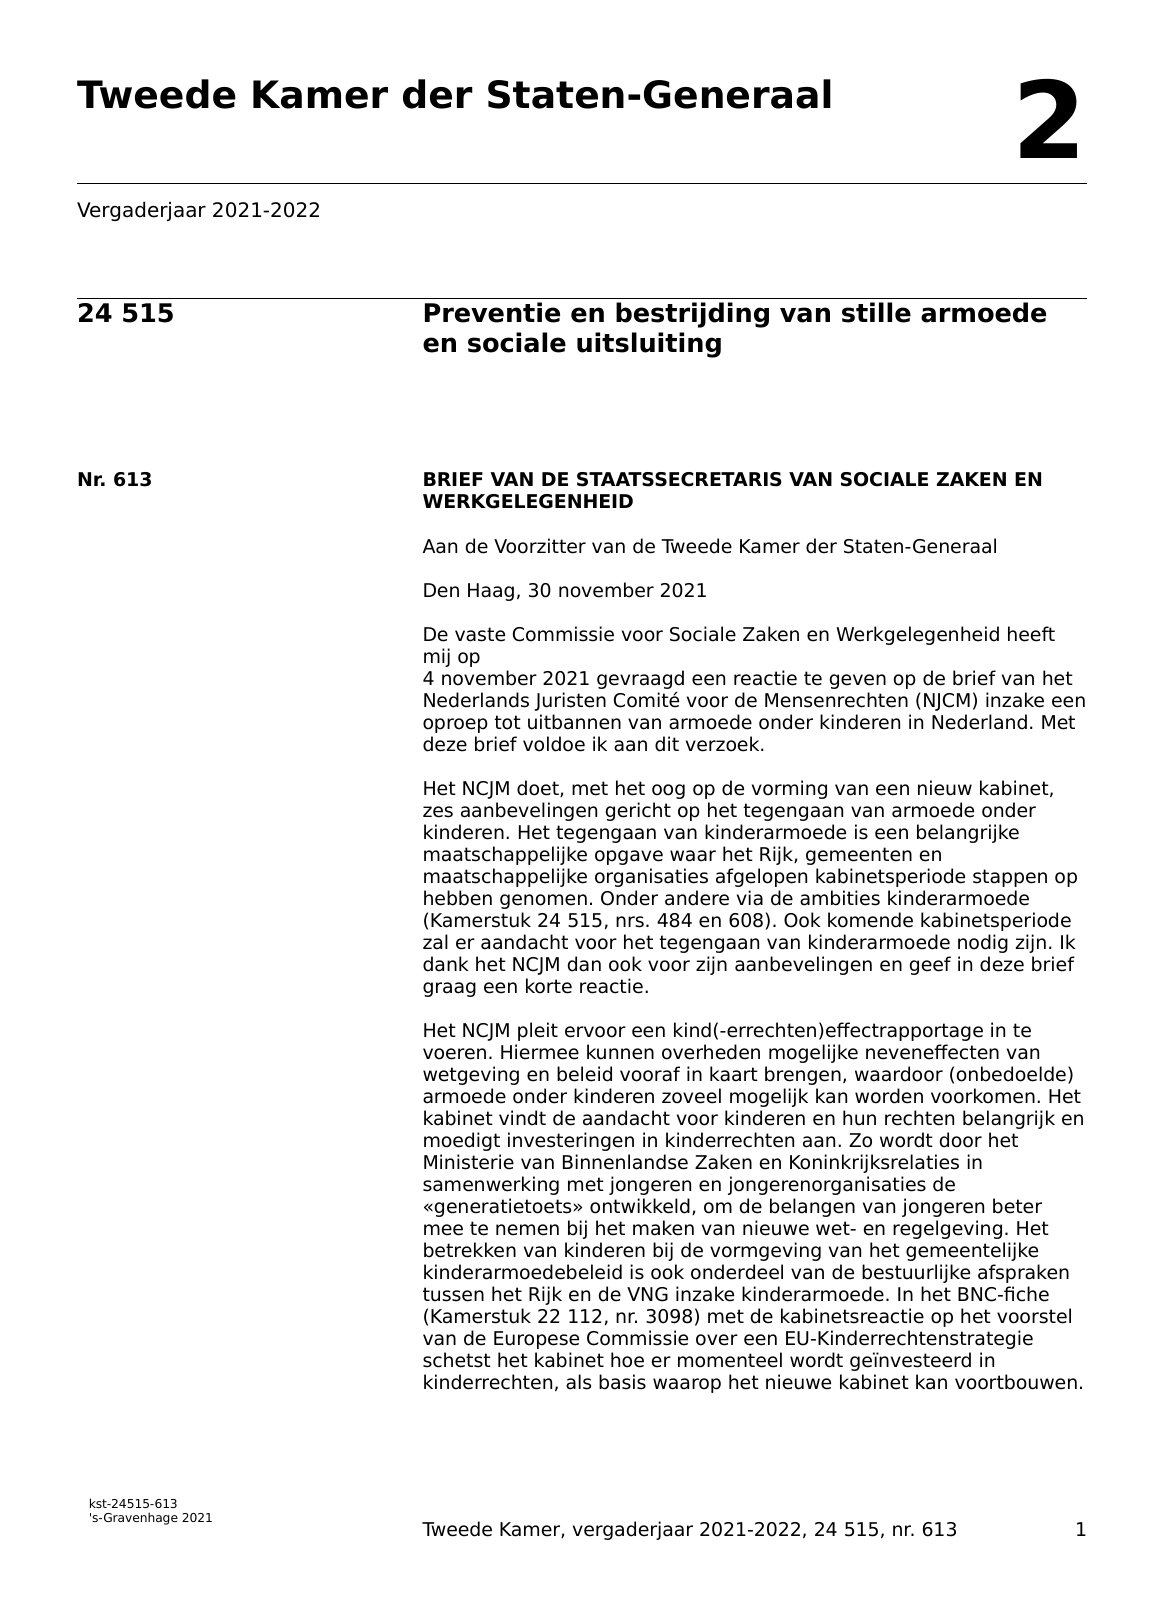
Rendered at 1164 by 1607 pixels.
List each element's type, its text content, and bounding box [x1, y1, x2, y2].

text Den Haag, 30 november 2021 [422, 580, 1087, 602]
text kst-24515-613 [88, 1497, 323, 1511]
text 's-Gravenhage 2021 [88, 1511, 323, 1525]
subtitle 24 515 Preventie en bestrijding van stille armoede en sociale uitsluiting [77, 299, 1087, 358]
table_header 2 [886, 59, 1087, 183]
text Het NCJM doet, met het oog op de vorming van een nieuw kabinet, zes aanbevelingen gericht op het tegengaan van armoede onder kinderen. Het tegengaan van kinderarmoede is een belangrijke maatschappelijke opgave waar het Rijk, gemeenten en maatschappelijke organisaties afgelopen kabinetsperiode stappen op hebben genomen. Onder andere via de ambities kinderarmoede (Kamerstuk 24 515, nrs. 484 en 608). Ook komende kabinetsperiode zal er aandacht voor het tegengaan van kinderarmoede nodig zijn. Ik dank het NCJM dan ook voor zijn aanbevelingen en geef in deze brief graag een korte reactie. [422, 778, 1087, 998]
text 4 november 2021 gevraagd een reactie te geven op de brief van het Nederlands Juristen Comité voor de Mensenrechten (NJCM) inzake een oproep tot uitbannen van armoede onder kinderen in Nederland. Met deze brief voldoe ik aan dit verzoek. [422, 668, 1087, 756]
table_cell Vergaderjaar 2021-2022 [77, 184, 1087, 298]
text De vaste Commissie voor Sociale Zaken en Werkgelegenheid heeft mij op [422, 624, 1087, 668]
text Aan de Voorzitter van de Tweede Kamer der Staten-Generaal [422, 536, 1087, 557]
subtitle Nr. 613 BRIEF VAN DE STAATSSECRETARIS VAN SOCIALE ZAKEN EN WERKGELEGENHEID [77, 469, 1087, 513]
text Het NCJM pleit ervoor een kind(-errechten)effectrapportage in te voeren. Hiermee kunnen overheden mogelijke neveneffecten van wetgeving en beleid vooraf in kaart brengen, waardoor (onbedoelde) armoede onder kinderen zoveel mogelijk kan worden voorkomen. Het kabinet vindt de aandacht voor kinderen en hun rechten belangrijk en moedigt investeringen in kinderrechten aan. Zo wordt door het Ministerie van Binnenlandse Zaken en Koninkrijksrelaties in samenwerking met jongeren en jongerenorganisaties de «generatietoets» ontwikkeld, om de belangen van jongeren beter mee te nemen bij het maken van nieuwe wet- en regelgeving. Het betrekken van kinderen bij de vormgeving van het gemeentelijke kinderarmoedebeleid is ook onderdeel van de bestuurlijke afspraken tussen het Rijk en de VNG inzake kinderarmoede. In het BNC-fiche (Kamerstuk 22 112, nr. 3098) met de kabinetsreactie op het voorstel van de Europese Commissie over een EU-Kinderrechtenstrategie schetst het kabinet hoe er momenteel wordt geïnvesteerd in kinderrechten, als basis waarop het nieuwe kabinet kan voortbouwen. [422, 1020, 1087, 1393]
table_header Tweede Kamer der Staten-Generaal [77, 59, 886, 183]
